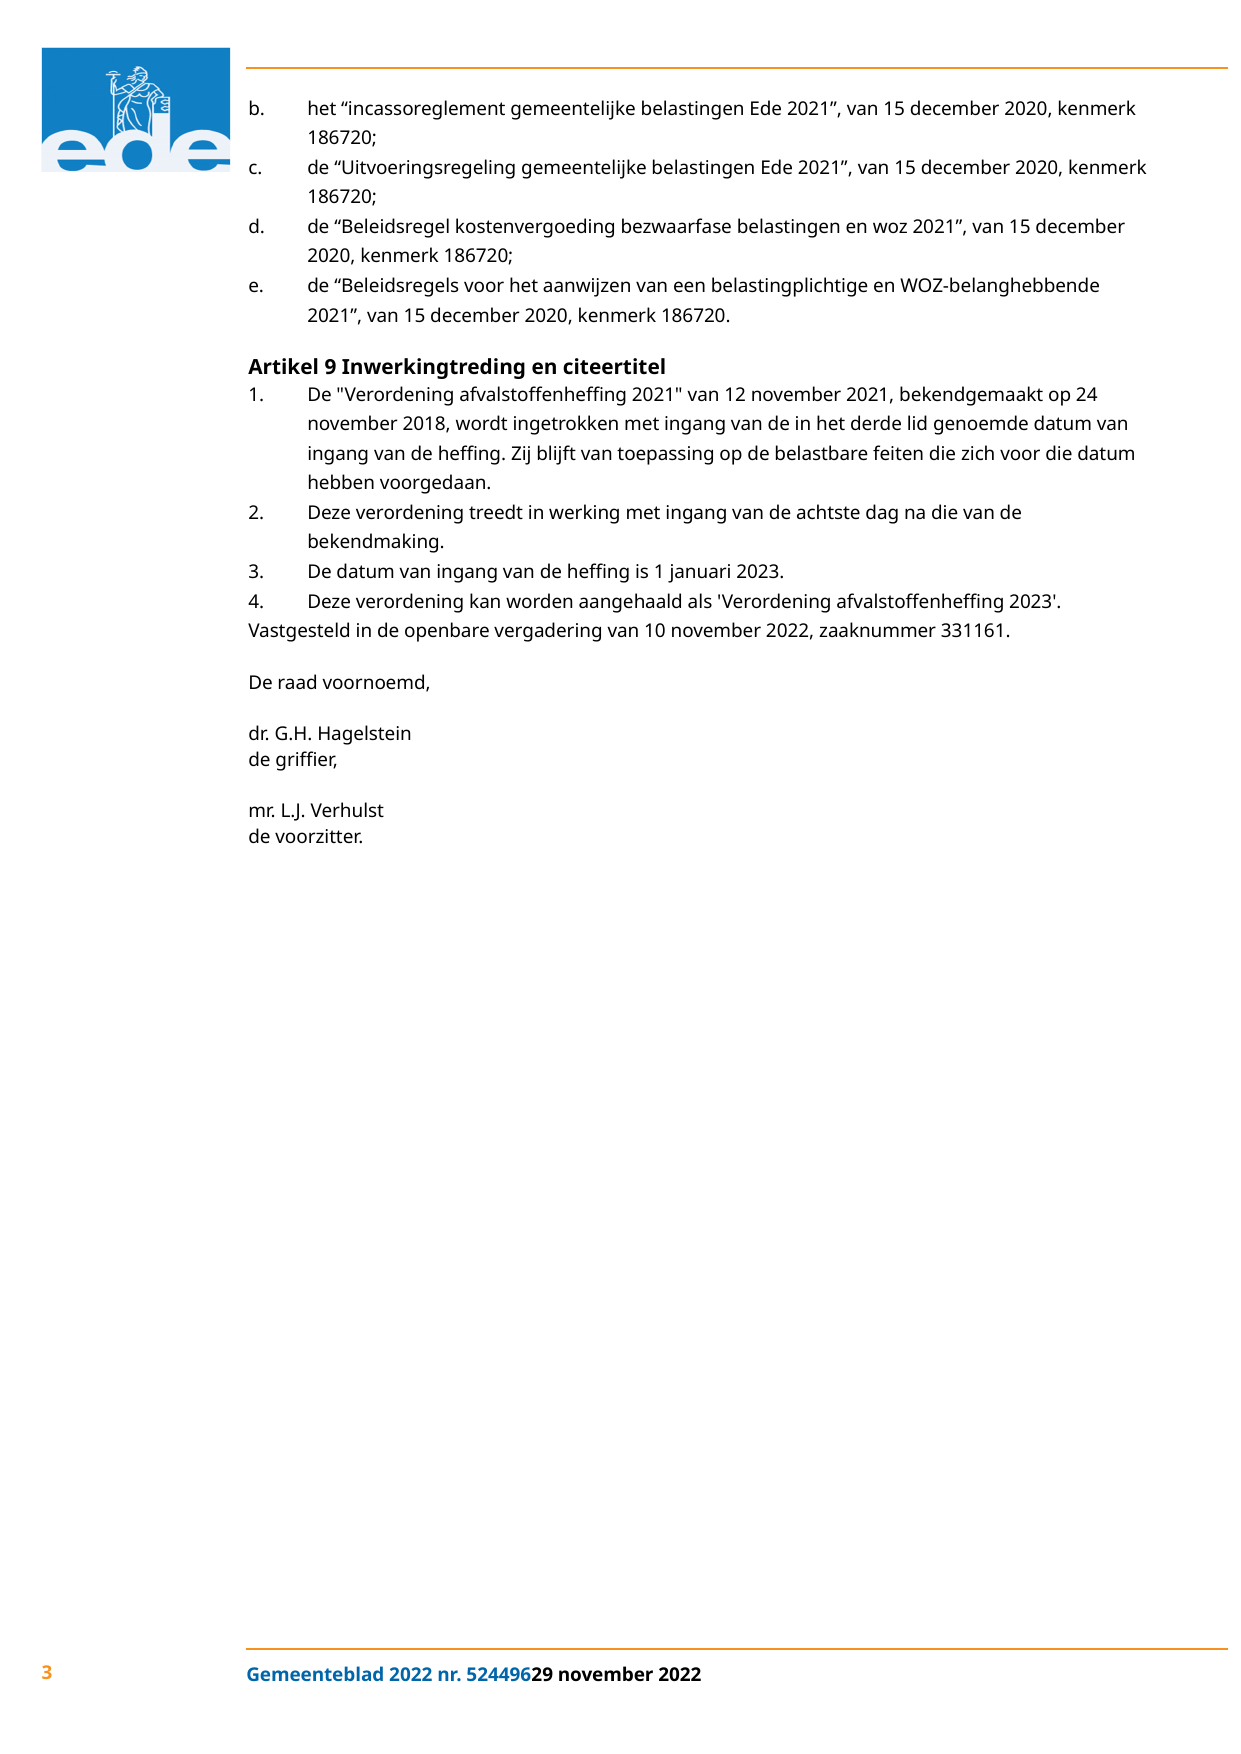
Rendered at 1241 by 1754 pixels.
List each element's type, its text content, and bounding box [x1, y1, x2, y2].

text de griffier, [248, 746, 1152, 772]
list de “Beleidsregels voor het aanwijzen van een belastingplichtige en WOZ-belanghebbende 2021”, van 15 december 2020, kenmerk 186720. [248, 272, 1152, 328]
list het “incassoreglement gemeentelijke belastingen Ede 2021”, van 15 december 2020, kenmerk 186720; [248, 95, 1152, 150]
list de “Beleidsregel kostenvergoeding bezwaarfase belastingen en woz 2021”, van 15 december 2020, kenmerk 186720; [248, 213, 1152, 268]
text de voorzitter. [248, 823, 1152, 849]
list de “Uitvoeringsregeling gemeentelijke belastingen Ede 2021”, van 15 december 2020, kenmerk 186720; [248, 154, 1152, 209]
list Deze verordening kan worden aangehaald als 'Verordening afvalstoffenheffing 2023'. [248, 588, 1152, 613]
list Deze verordening treedt in werking met ingang van de achtste dag na die van de bekendmaking. [248, 499, 1152, 554]
text Vastgesteld in de openbare vergadering van 10 november 2022, zaaknummer 331161. [248, 617, 1152, 643]
list De datum van ingang van de heffing is 1 januari 2023. [248, 558, 1152, 584]
text De raad voornoemd, [248, 669, 1152, 694]
picture [41, 47, 231, 172]
text dr. G.H. Hagelstein [248, 720, 1152, 746]
list De "Verordening afvalstoffenheffing 2021" van 12 november 2021, bekendgemaakt op 24 november 2018, wordt ingetrokken met ingang van de in het derde lid genoemde datum van ingang van de heffing. Zij blijft van toepassing op de belastbare feiten die zich voor die datum hebben voorgedaan. [248, 381, 1152, 495]
text mr. L.J. Verhulst [248, 797, 1152, 823]
text Artikel 9 Inwerkingtreding en citeertitel [248, 352, 1152, 381]
